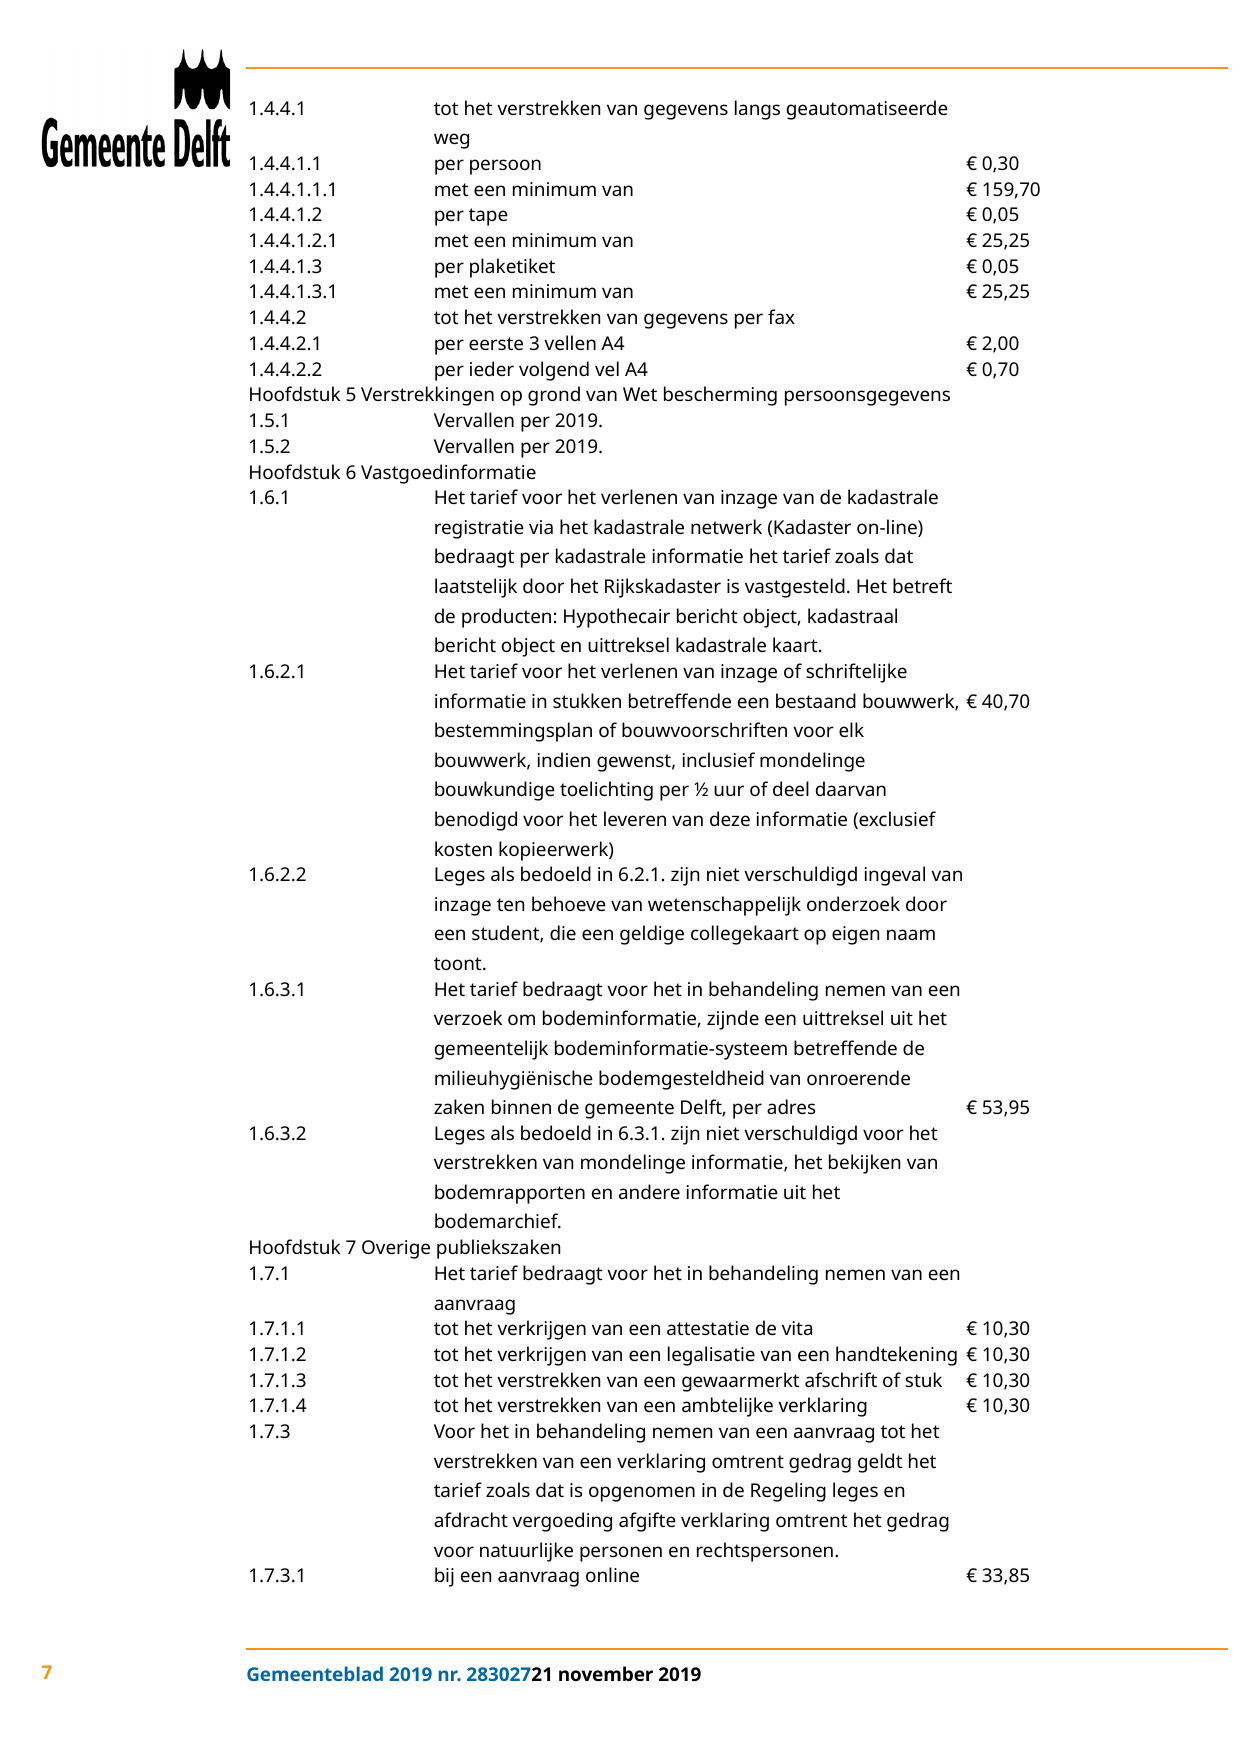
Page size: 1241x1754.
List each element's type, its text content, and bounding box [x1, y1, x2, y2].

table_cell [966, 95, 1152, 150]
table_cell per plaketiket [434, 253, 966, 279]
table_cell 1.4.4.2.1 [248, 330, 433, 356]
table_cell Het tarief bedraagt voor het in behandeling nemen van een verzoek om bodeminformatie, zijnde een uittreksel uit het gemeentelijk bodeminformatie-systeem betreffende de milieuhygiënische bodemgesteldheid van onroerende zaken binnen de gemeente Delft, per adres [434, 976, 966, 1120]
picture [41, 47, 231, 172]
table_cell 1.6.3.2 [248, 1120, 433, 1234]
table_cell [966, 1260, 1152, 1316]
table_cell Het tarief voor het verlenen van inzage of schriftelijke informatie in stukken betreffende een bestaand bouwwerk, bestemmingsplan of bouwvoorschriften voor elk bouwwerk, indien gewenst, inclusief mondelinge bouwkundige toelichting per ½ uur of deel daarvan benodigd voor het leveren van deze informatie (exclusief kosten kopieerwerk) [434, 658, 966, 861]
table_cell 1.7.1.3 [248, 1367, 433, 1393]
table_cell tot het verkrijgen van een legalisatie van een handtekening [434, 1341, 966, 1367]
table_cell 1.4.4.1.1 [248, 150, 433, 176]
table_cell per ieder volgend vel A4 [434, 356, 966, 382]
table_cell Vervallen per 2019. [434, 408, 966, 433]
table_cell € 0,30 [966, 150, 1152, 176]
table_cell € 10,30 [966, 1341, 1152, 1367]
table_cell € 0,05 [966, 253, 1152, 279]
table_cell € 0,05 [966, 202, 1152, 227]
table_cell € 40,70 [966, 658, 1152, 861]
table_cell Vervallen per 2019. [434, 433, 966, 459]
table_cell 1.4.4.2.2 [248, 356, 433, 382]
table_cell Leges als bedoeld in 6.2.1. zijn niet verschuldigd ingeval van inzage ten behoeve van wetenschappelijk onderzoek door een student, die een geldige collegekaart op eigen naam toont. [434, 861, 966, 976]
table_cell Hoofdstuk 6 Vastgoedinformatie [248, 459, 1152, 484]
table_cell € 10,30 [966, 1316, 1152, 1341]
table_cell met een minimum van [434, 279, 966, 304]
table_cell € 53,95 [966, 976, 1152, 1120]
table_cell 1.7.1 [248, 1260, 433, 1316]
table_cell € 33,85 [966, 1563, 1152, 1588]
table_cell 1.7.1.4 [248, 1393, 433, 1418]
table_cell met een minimum van [434, 227, 966, 253]
table_cell 1.4.4.1.2 [248, 202, 433, 227]
table_cell tot het verstrekken van gegevens langs geautomatiseerde weg [434, 95, 966, 150]
table_cell per persoon [434, 150, 966, 176]
table_cell 1.4.4.1.3 [248, 253, 433, 279]
table_cell tot het verstrekken van een ambtelijke verklaring [434, 1393, 966, 1418]
table_cell Het tarief voor het verlenen van inzage van de kadastrale registratie via het kadastrale netwerk (Kadaster on-line) bedraagt per kadastrale informatie het tarief zoals dat laatstelijk door het Rijkskadaster is vastgesteld. Het betreft de producten: Hypothecair bericht object, kadastraal bericht object en uittreksel kadastrale kaart. [434, 485, 966, 658]
table_cell Voor het in behandeling nemen van een aanvraag tot het verstrekken van een verklaring omtrent gedrag geldt het tarief zoals dat is opgenomen in de Regeling leges en afdracht vergoeding afgifte verklaring omtrent het gedrag voor natuurlijke personen en rechtspersonen. [434, 1419, 966, 1562]
table_cell 1.4.4.1.2.1 [248, 227, 433, 253]
table_cell 1.7.3.1 [248, 1563, 433, 1588]
table_cell € 2,00 [966, 330, 1152, 356]
table_cell 1.4.4.1 [248, 95, 433, 150]
table_cell € 0,70 [966, 356, 1152, 382]
table_cell 1.6.2.1 [248, 658, 433, 861]
table_cell Het tarief bedraagt voor het in behandeling nemen van een aanvraag [434, 1260, 966, 1316]
table_cell tot het verkrijgen van een attestatie de vita [434, 1316, 966, 1341]
table_cell Leges als bedoeld in 6.3.1. zijn niet verschuldigd voor het verstrekken van mondelinge informatie, het bekijken van bodemrapporten en andere informatie uit het bodemarchief. [434, 1120, 966, 1234]
table_cell 1.4.4.1.3.1 [248, 279, 433, 304]
table_cell tot het verstrekken van gegevens per fax [434, 305, 966, 330]
table_cell per tape [434, 202, 966, 227]
table_cell [966, 861, 1152, 976]
table_cell Hoofdstuk 5 Verstrekkingen op grond van Wet bescherming persoonsgegevens [248, 382, 1152, 407]
table_cell [966, 305, 1152, 330]
table_cell 1.7.1.1 [248, 1316, 433, 1341]
table_cell [966, 433, 1152, 459]
table_cell 1.5.2 [248, 433, 433, 459]
table_cell bij een aanvraag online [434, 1563, 966, 1588]
table_cell 1.6.2.2 [248, 861, 433, 976]
table_cell met een minimum van [434, 176, 966, 202]
table_cell [966, 1120, 1152, 1234]
table_cell 1.4.4.2 [248, 305, 433, 330]
table_cell [966, 408, 1152, 433]
table_cell € 159,70 [966, 176, 1152, 202]
table_cell Hoofdstuk 7 Overige publiekszaken [248, 1235, 1152, 1260]
table_cell 1.6.1 [248, 485, 433, 658]
table_cell € 25,25 [966, 279, 1152, 304]
table_cell tot het verstrekken van een gewaarmerkt afschrift of stuk [434, 1367, 966, 1393]
table_cell € 10,30 [966, 1393, 1152, 1418]
table_cell € 10,30 [966, 1367, 1152, 1393]
table_cell € 25,25 [966, 227, 1152, 253]
table_cell 1.7.1.2 [248, 1341, 433, 1367]
table_cell [966, 1419, 1152, 1562]
table_cell 1.6.3.1 [248, 976, 433, 1120]
table_cell 1.7.3 [248, 1419, 433, 1562]
table_cell [966, 485, 1152, 658]
table_cell per eerste 3 vellen A4 [434, 330, 966, 356]
table_cell 1.4.4.1.1.1 [248, 176, 433, 202]
table_cell 1.5.1 [248, 408, 433, 433]
